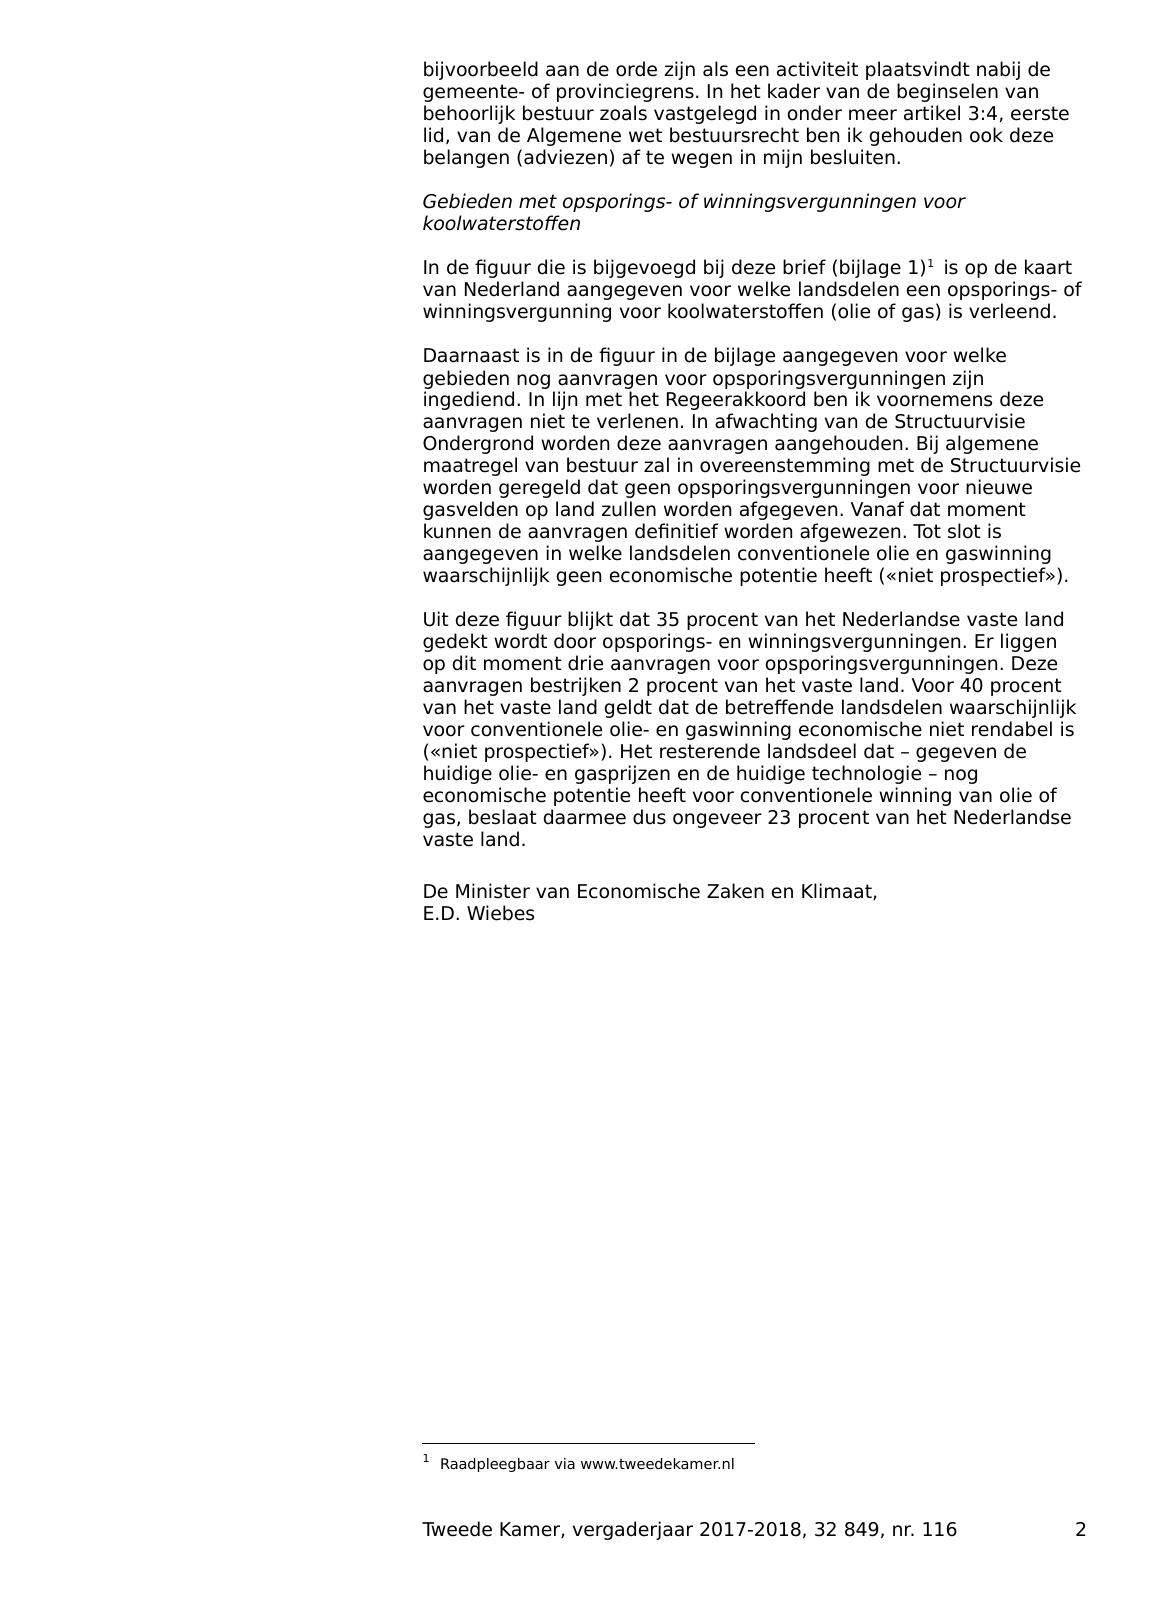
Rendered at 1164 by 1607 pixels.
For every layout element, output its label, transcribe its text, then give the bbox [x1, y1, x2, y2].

text Uit deze figuur blijkt dat 35 procent van het Nederlandse vaste land gedekt wordt door opsporings- en winningsvergunningen. Er liggen op dit moment drie aanvragen voor opsporingsvergunningen. Deze aanvragen bestrijken 2 procent van het vaste land. Voor 40 procent van het vaste land geldt dat de betreffende landsdelen waarschijnlijk voor conventionele olie- en gaswinning economische niet rendabel is («niet prospectief»). Het resterende landsdeel dat – gegeven de huidige olie- en gasprijzen en de huidige technologie – nog economische potentie heeft voor conventionele winning van olie of gas, beslaat daarmee dus ongeveer 23 procent van het Nederlandse vaste land. [422, 609, 1087, 851]
subtitle Gebieden met opsporings- of winningsvergunningen voor koolwaterstoffen [422, 191, 1087, 235]
text In de figuur die is bijgevoegd bij deze brief (bijlage 1) is op de kaart van Nederland aangegeven voor welke landsdelen een opsporings- of winningsvergunning voor koolwaterstoffen (olie of gas) is verleend. [422, 257, 1087, 323]
text Raadpleegbaar via www.tweedekamer.nl [422, 1452, 1087, 1474]
text De Minister van Economische Zaken en Klimaat, E.D. Wiebes [422, 881, 1087, 925]
text Daarnaast is in de figuur in de bijlage aangegeven voor welke gebieden nog aanvragen voor opsporingsvergunningen zijn ingediend. In lijn met het Regeerakkoord ben ik voornemens deze aanvragen niet te verlenen. In afwachting van de Structuurvisie Ondergrond worden deze aanvragen aangehouden. Bij algemene maatregel van bestuur zal in overeenstemming met de Structuurvisie worden geregeld dat geen opsporingsvergunningen voor nieuwe gasvelden op land zullen worden afgegeven. Vanaf dat moment kunnen de aanvragen definitief worden afgewezen. Tot slot is aangegeven in welke landsdelen conventionele olie en gaswinning waarschijnlijk geen economische potentie heeft («niet prospectief»). [422, 345, 1087, 587]
text bijvoorbeeld aan de orde zijn als een activiteit plaatsvindt nabij de gemeente- of provinciegrens. In het kader van de beginselen van behoorlijk bestuur zoals vastgelegd in onder meer artikel 3:4, eerste lid, van de Algemene wet bestuursrecht ben ik gehouden ook deze belangen (adviezen) af te wegen in mijn besluiten. [422, 59, 1087, 169]
